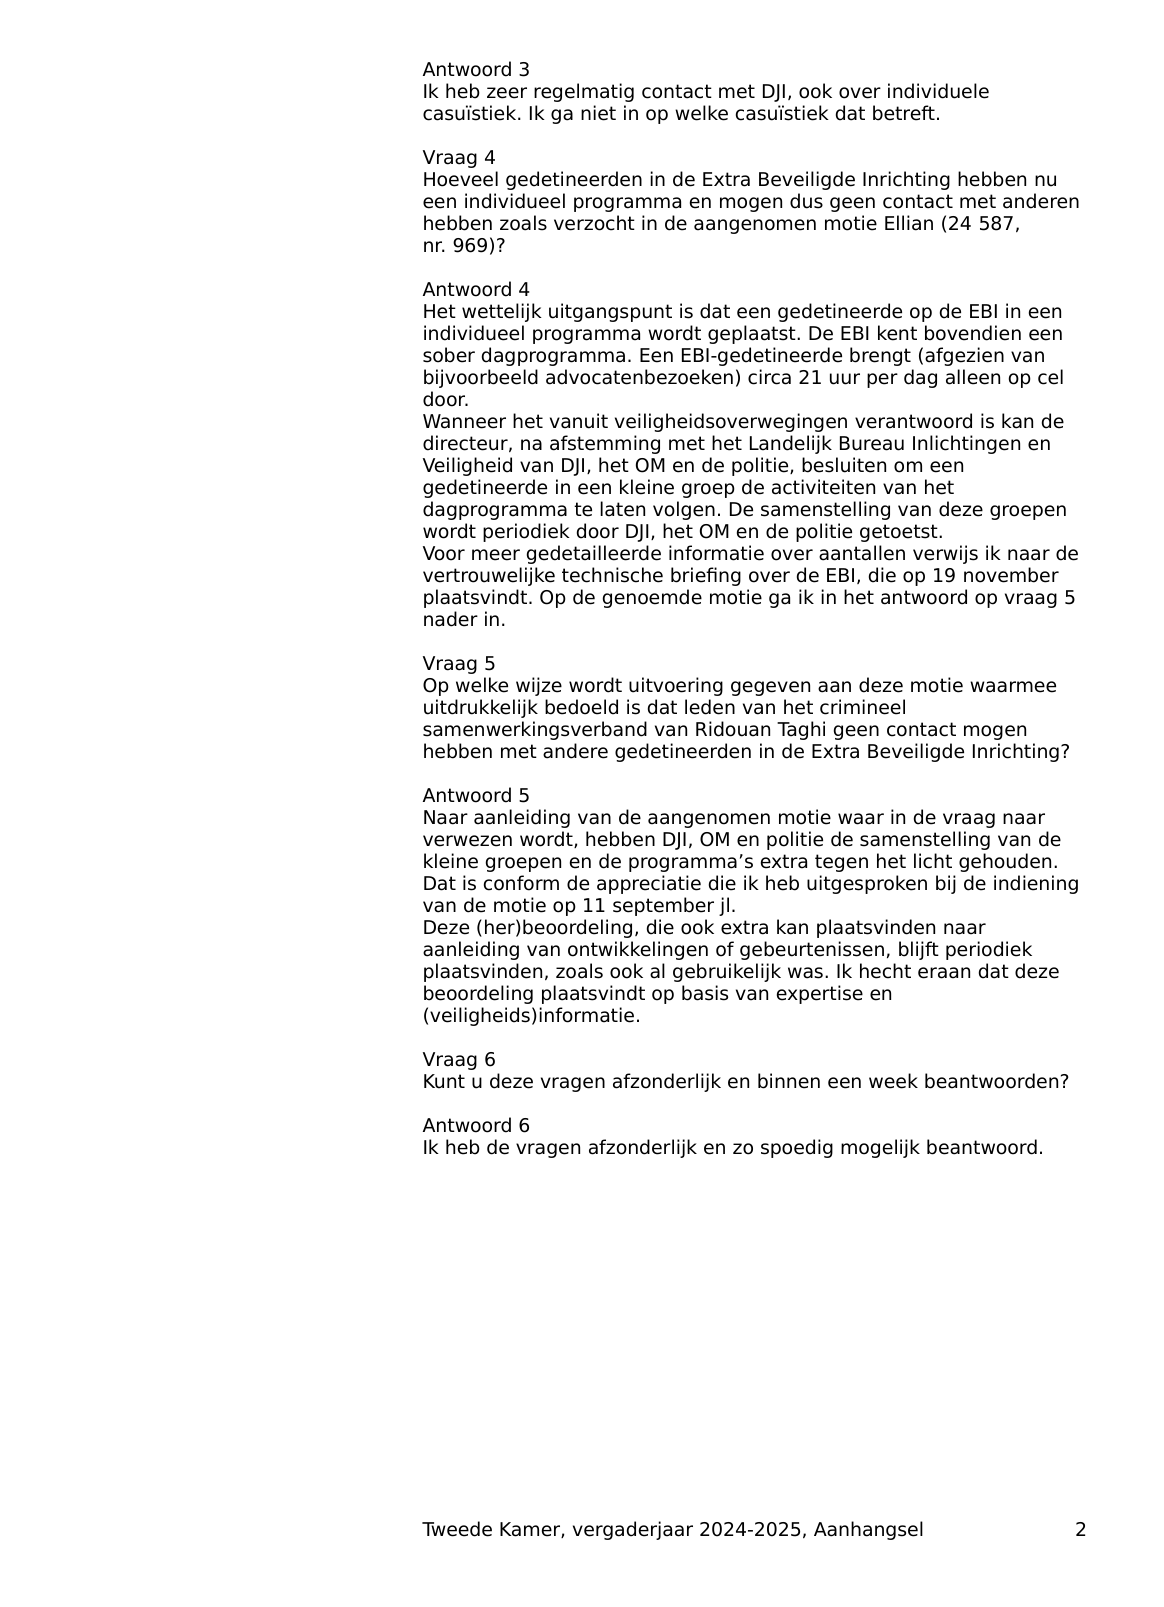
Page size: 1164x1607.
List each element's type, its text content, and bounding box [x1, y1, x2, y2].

text Wanneer het vanuit veiligheidsoverwegingen verantwoord is kan de directeur, na afstemming met het Landelijk Bureau Inlichtingen en Veiligheid van DJI, het OM en de politie, besluiten om een gedetineerde in een kleine groep de activiteiten van het dagprogramma te laten volgen. De samenstelling van deze groepen wordt periodiek door DJI, het OM en de politie getoetst. [422, 411, 1087, 543]
text Kunt u deze vragen afzonderlijk en binnen een week beantwoorden? [422, 1071, 1087, 1093]
text Ik heb zeer regelmatig contact met DJI, ook over individuele casuïstiek. Ik ga niet in op welke casuïstiek dat betreft. [422, 81, 1087, 125]
text Ik heb de vragen afzonderlijk en zo spoedig mogelijk beantwoord. [422, 1137, 1087, 1159]
text Voor meer gedetailleerde informatie over aantallen verwijs ik naar de vertrouwelijke technische briefing over de EBI, die op 19 november plaatsvindt. Op de genoemde motie ga ik in het antwoord op vraag 5 nader in. [422, 543, 1087, 631]
text Naar aanleiding van de aangenomen motie waar in de vraag naar verwezen wordt, hebben DJI, OM en politie de samenstelling van de kleine groepen en de programma’s extra tegen het licht gehouden. Dat is conform de appreciatie die ik heb uitgesproken bij de indiening van de motie op 11 september jl. [422, 807, 1087, 917]
text Vraag 4 [422, 147, 1087, 169]
text Antwoord 4 [422, 279, 1087, 301]
text Antwoord 5 [422, 785, 1087, 807]
text Antwoord 6 [422, 1115, 1087, 1137]
text Het wettelijk uitgangspunt is dat een gedetineerde op de EBI in een individueel programma wordt geplaatst. De EBI kent bovendien een sober dagprogramma. Een EBI-gedetineerde brengt (afgezien van bijvoorbeeld advocatenbezoeken) circa 21 uur per dag alleen op cel door. [422, 301, 1087, 411]
text Vraag 6 [422, 1049, 1087, 1071]
text Op welke wijze wordt uitvoering gegeven aan deze motie waarmee uitdrukkelijk bedoeld is dat leden van het crimineel samenwerkingsverband van Ridouan Taghi geen contact mogen hebben met andere gedetineerden in de Extra Beveiligde Inrichting? [422, 675, 1087, 763]
text Antwoord 3 [422, 59, 1087, 81]
text Vraag 5 [422, 653, 1087, 675]
text Deze (her)beoordeling, die ook extra kan plaatsvinden naar aanleiding van ontwikkelingen of gebeurtenissen, blijft periodiek plaatsvinden, zoals ook al gebruikelijk was. Ik hecht eraan dat deze beoordeling plaatsvindt op basis van expertise en (veiligheids)informatie. [422, 917, 1087, 1027]
text Hoeveel gedetineerden in de Extra Beveiligde Inrichting hebben nu een individueel programma en mogen dus geen contact met anderen hebben zoals verzocht in de aangenomen motie Ellian (24 587, nr. 969)? [422, 169, 1087, 257]
